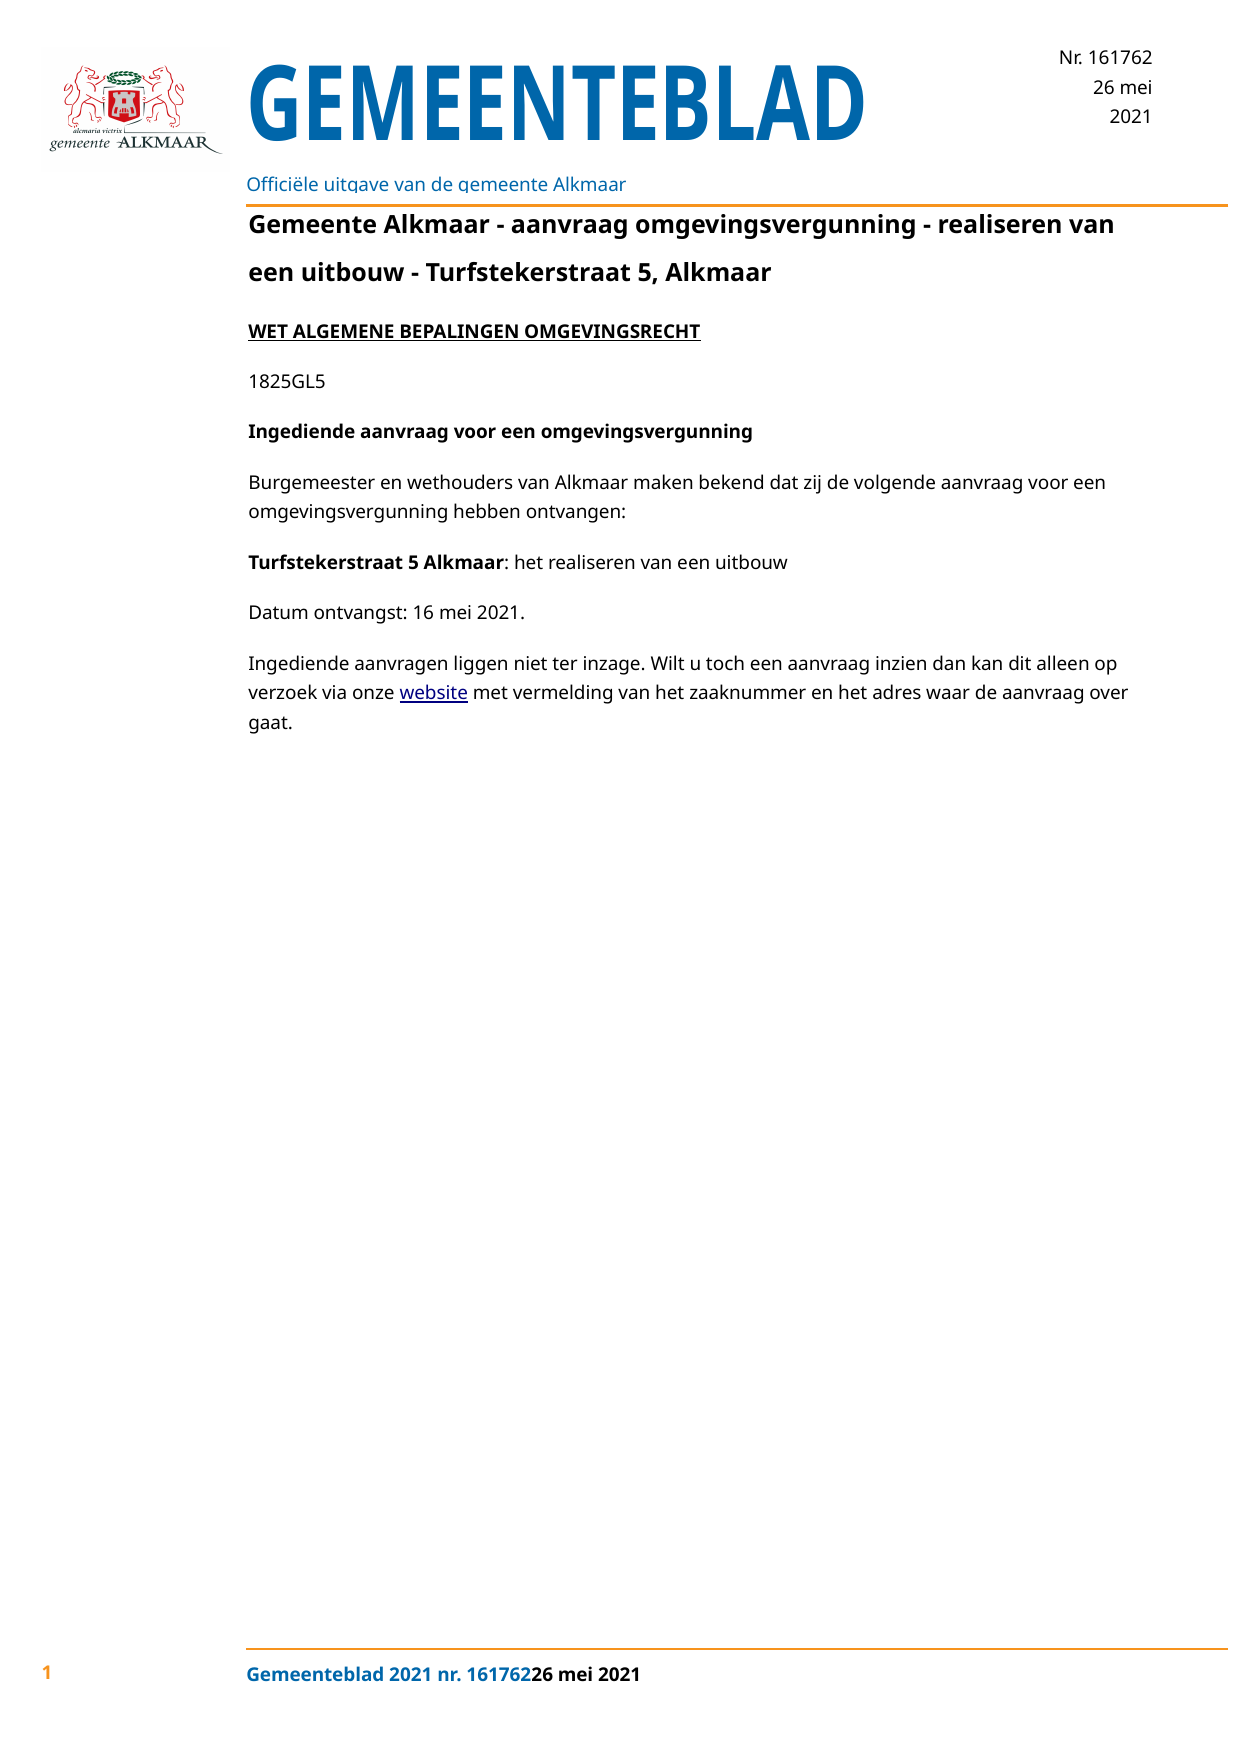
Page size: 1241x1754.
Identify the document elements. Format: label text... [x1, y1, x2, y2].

text Gemeente Alkmaar - aanvraag omgevingsvergunning - realiseren van een uitbouw - Turfstekerstraat 5, Alkmaar [248, 207, 1152, 288]
text WET ALGEMENE BEPALINGEN OMGEVINGSRECHT [248, 318, 1152, 344]
text Ingediende aanvragen liggen niet ter inzage. Wilt u toch een aanvraag inzien dan kan dit alleen op verzoek via onze website met vermelding van het zaaknummer en het adres waar de aanvraag over gaat. [248, 650, 1152, 735]
text Ingediende aanvraag voor een omgevingsvergunning [248, 419, 1152, 444]
text Burgemeester en wethouders van Alkmaar maken bekend dat zij de volgende aanvraag voor een omgevingsvergunning hebben ontvangen: [248, 469, 1152, 524]
text 1825GL5 [248, 368, 1152, 394]
text Turfstekerstraat 5 Alkmaar: het realiseren van een uitbouw [248, 549, 1152, 575]
picture [41, 47, 231, 172]
text Datum ontvangst: 16 mei 2021. [248, 599, 1152, 625]
